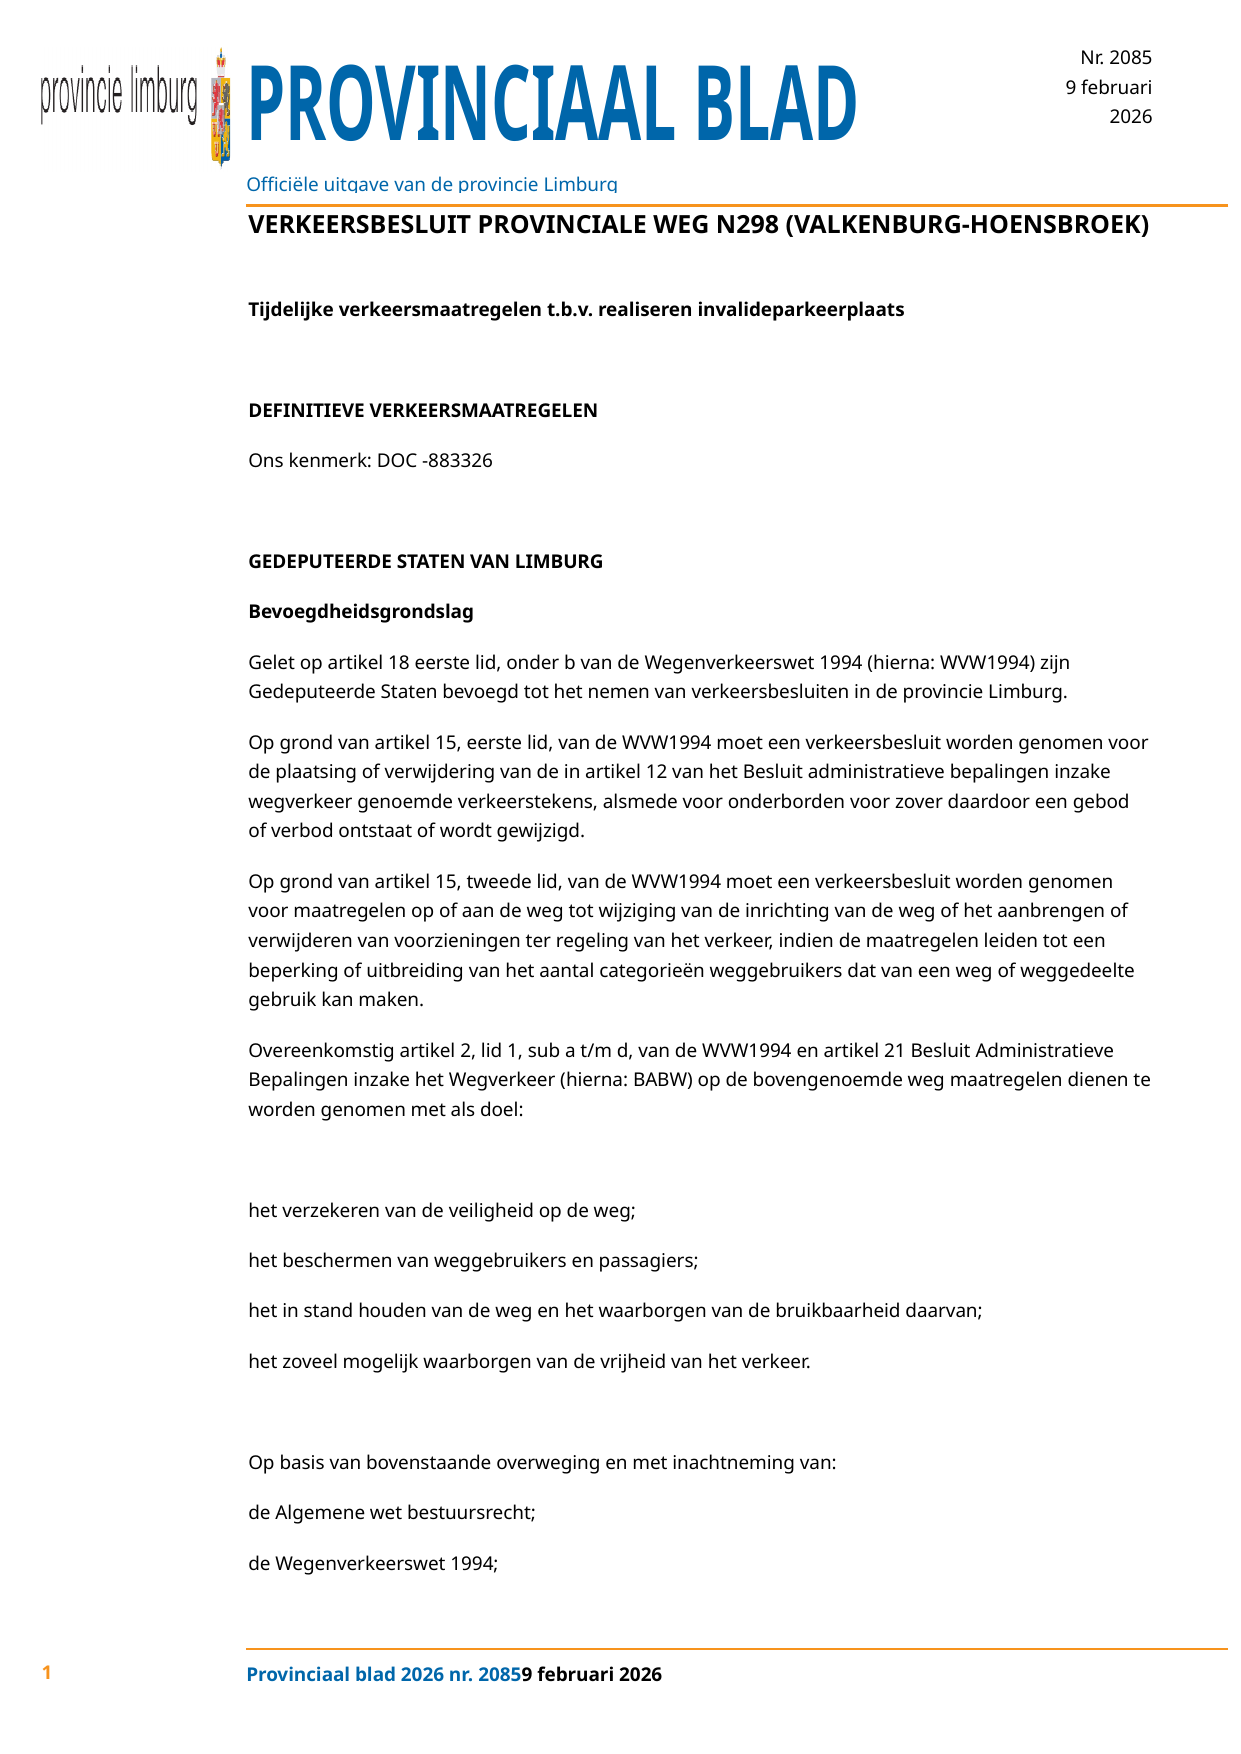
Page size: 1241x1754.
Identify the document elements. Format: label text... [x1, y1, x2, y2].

text de Wegenverkeerswet 1994; [248, 1550, 1152, 1576]
text Op grond van artikel 15, tweede lid, van de WVW1994 moet een verkeersbesluit worden genomen voor maatregelen op of aan de weg tot wijziging van de inrichting van de weg of het aanbrengen of verwijderen van voorzieningen ter regeling van het verkeer, indien de maatregelen leiden tot een beperking of uitbreiding van het aantal categorieën weggebruikers dat van een weg of weggedeelte gebruik kan maken. [248, 868, 1152, 1012]
text het beschermen van weggebruikers en passagiers; [248, 1247, 1152, 1273]
text Op basis van bovenstaande overweging en met inachtneming van: [248, 1449, 1152, 1475]
text het in stand houden van de weg en het waarborgen van de bruikbaarheid daarvan; [248, 1298, 1152, 1323]
text de Algemene wet bestuursrecht; [248, 1499, 1152, 1525]
text Tijdelijke verkeersmaatregelen t.b.v. realiseren invalideparkeerplaats [248, 296, 1152, 322]
text het verzekeren van de veiligheid op de weg; [248, 1197, 1152, 1223]
text Overeenkomstig artikel 2, lid 1, sub a t/m d, van de WVW1994 en artikel 21 Besluit Administratieve Bepalingen inzake het Wegverkeer (hierna: BABW) op de bovengenoemde weg maatregelen dienen te worden genomen met als doel: [248, 1037, 1152, 1122]
text DEFINITIEVE VERKEERSMAATREGELEN [248, 397, 1152, 423]
text Ons kenmerk: DOC -883326 [248, 447, 1152, 473]
text het zoveel mogelijk waarborgen van de vrijheid van het verkeer. [248, 1348, 1152, 1374]
text Op grond van artikel 15, eerste lid, van de WVW1994 moet een verkeersbesluit worden genomen voor de plaatsing of verwijdering van de in artikel 12 van het Besluit administratieve bepalingen inzake wegverkeer genoemde verkeerstekens, alsmede voor onderborden voor zover daardoor een gebod of verbod ontstaat of wordt gewijzigd. [248, 729, 1152, 843]
text Gelet op artikel 18 eerste lid, onder b van de Wegenverkeerswet 1994 (hierna: WVW1994) zijn Gedeputeerde Staten bevoegd tot het nemen van verkeersbesluiten in de provincie Limburg. [248, 649, 1152, 704]
picture [41, 47, 231, 172]
text GEDEPUTEERDE STATEN VAN LIMBURG [248, 548, 1152, 574]
text VERKEERSBESLUIT PROVINCIALE WEG N298 (VALKENBURG-HOENSBROEK) [248, 207, 1152, 241]
text Bevoegdheidsgrondslag [248, 598, 1152, 624]
